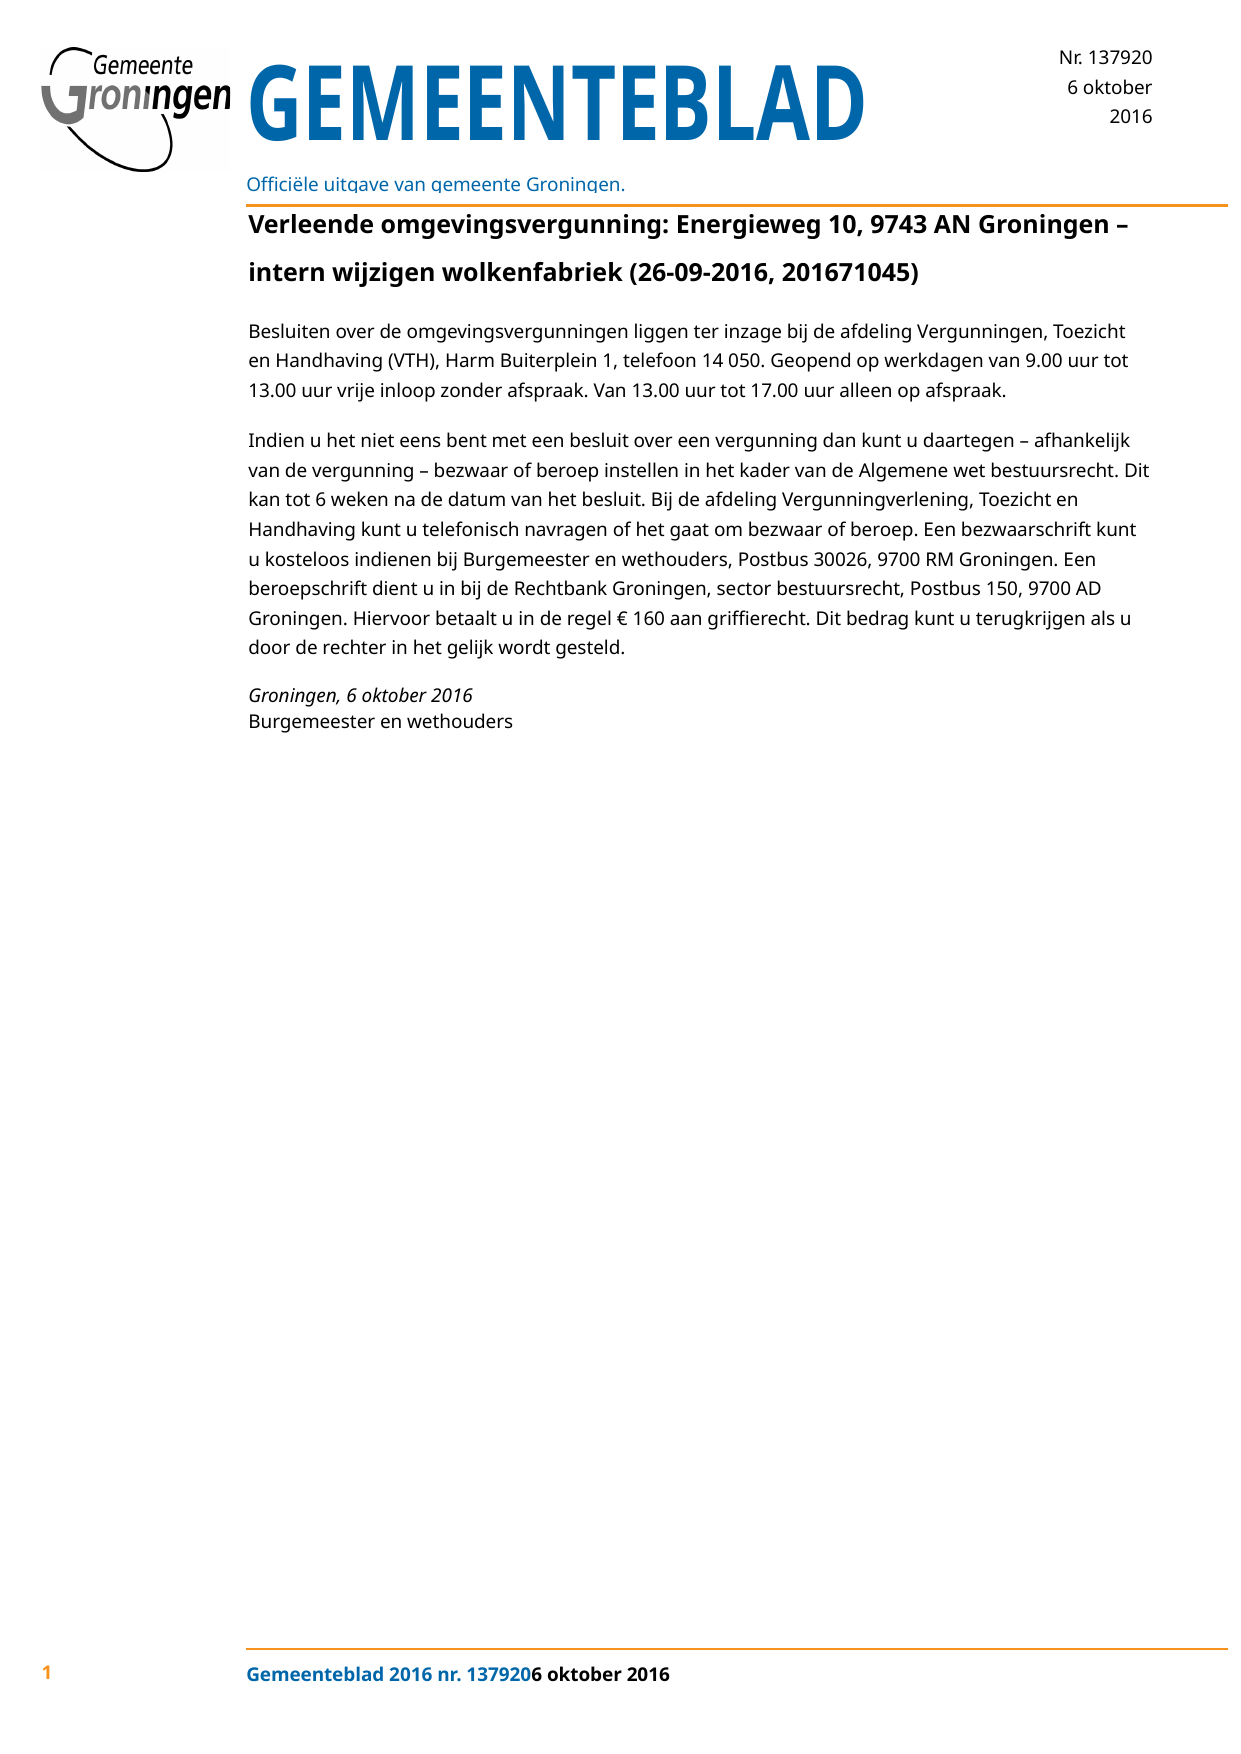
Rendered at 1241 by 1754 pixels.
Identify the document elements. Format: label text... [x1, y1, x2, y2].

picture [41, 47, 231, 172]
text Besluiten over de omgevingsvergunningen liggen ter inzage bij de afdeling Vergunningen, Toezicht en Handhaving (VTH), Harm Buiterplein 1, telefoon 14 050. Geopend op werkdagen van 9.00 uur tot 13.00 uur vrije inloop zonder afspraak. Van 13.00 uur tot 17.00 uur alleen op afspraak. [248, 318, 1152, 403]
text Groningen, 6 oktober 2016 [248, 682, 1152, 708]
text Burgemeester en wethouders [248, 708, 1152, 734]
text Indien u het niet eens bent met een besluit over een vergunning dan kunt u daartegen – afhankelijk van de vergunning – bezwaar of beroep instellen in het kader van de Algemene wet bestuursrecht. Dit kan tot 6 weken na de datum van het besluit. Bij de afdeling Vergunningverlening, Toezicht en Handhaving kunt u telefonisch navragen of het gaat om bezwaar of beroep. Een bezwaarschrift kunt u kosteloos indienen bij Burgemeester en wethouders, Postbus 30026, 9700 RM Groningen. Een beroepschrift dient u in bij de Rechtbank Groningen, sector bestuursrecht, Postbus 150, 9700 AD Groningen. Hiervoor betaalt u in de regel € 160 aan griffierecht. Dit bedrag kunt u terugkrijgen als u door de rechter in het gelijk wordt gesteld. [248, 427, 1152, 660]
text Verleende omgevingsvergunning: Energieweg 10, 9743 AN Groningen – intern wijzigen wolkenfabriek (26-09-2016, 201671045) [248, 207, 1152, 288]
